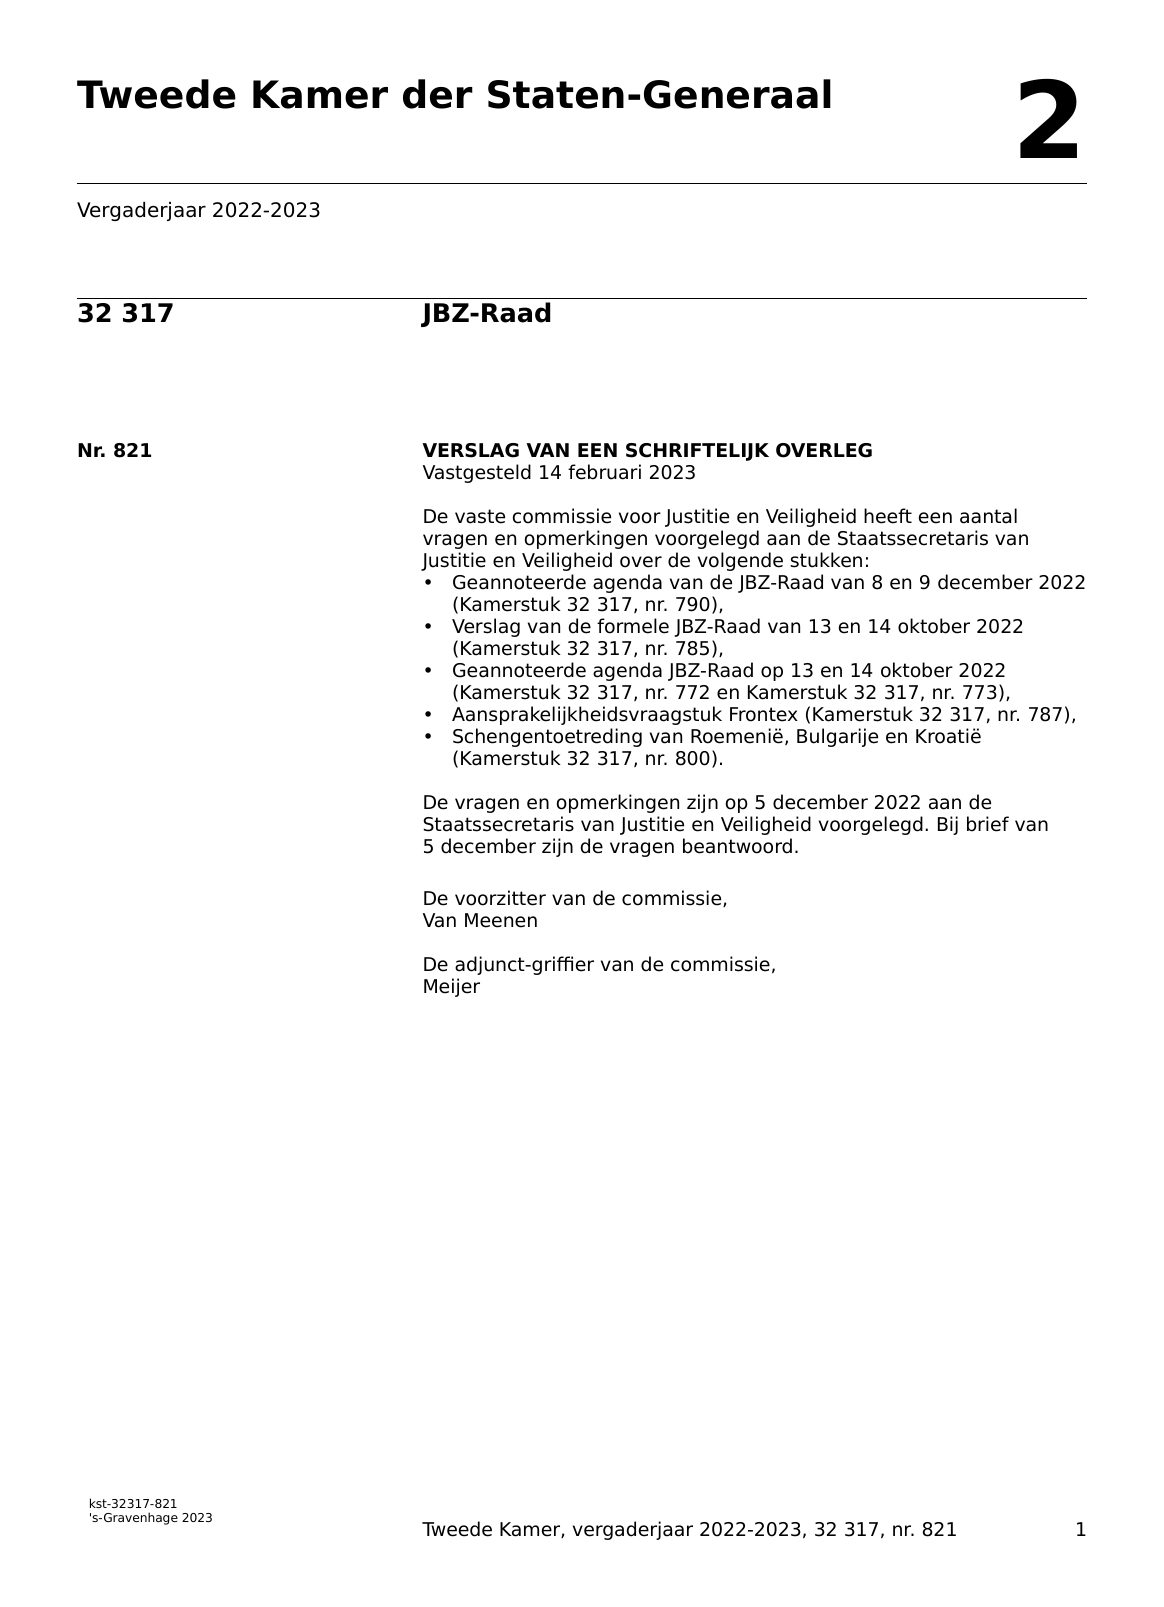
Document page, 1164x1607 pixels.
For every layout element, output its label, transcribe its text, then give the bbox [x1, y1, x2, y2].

text De vragen en opmerkingen zijn op 5 december 2022 aan de Staatssecretaris van Justitie en Veiligheid voorgelegd. Bij brief van 5 december zijn de vragen beantwoord. [422, 792, 1087, 858]
text De voorzitter van de commissie, Van Meenen [422, 888, 1087, 932]
text • Verslag van de formele JBZ-Raad van 13 en 14 oktober 2022 (Kamerstuk 32 317, nr. 785), [422, 616, 1087, 660]
text De vaste commissie voor Justitie en Veiligheid heeft een aantal vragen en opmerkingen voorgelegd aan de Staatssecretaris van Justitie en Veiligheid over de volgende stukken: [422, 506, 1087, 572]
table_cell Vergaderjaar 2022-2023 [77, 184, 1087, 298]
table_header Tweede Kamer der Staten-Generaal [77, 59, 886, 183]
text 's-Gravenhage 2023 [88, 1511, 323, 1525]
text Vastgesteld 14 februari 2023 [422, 462, 1087, 484]
subtitle Nr. 821 VERSLAG VAN EEN SCHRIFTELIJK OVERLEG [77, 440, 1087, 462]
table_header 2 [886, 59, 1087, 183]
text • Geannoteerde agenda van de JBZ-Raad van 8 en 9 december 2022 (Kamerstuk 32 317, nr. 790), [422, 572, 1087, 616]
subtitle 32 317 JBZ-Raad [77, 299, 1087, 329]
text • Geannoteerde agenda JBZ-Raad op 13 en 14 oktober 2022 (Kamerstuk 32 317, nr. 772 en Kamerstuk 32 317, nr. 773), [422, 660, 1087, 704]
text • Schengentoetreding van Roemenië, Bulgarije en Kroatië (Kamerstuk 32 317, nr. 800). [422, 726, 1087, 769]
text kst-32317-821 [88, 1497, 323, 1511]
text De adjunct-griffier van de commissie, Meijer [422, 954, 1087, 998]
text • Aansprakelijkheidsvraagstuk Frontex (Kamerstuk 32 317, nr. 787), [422, 704, 1087, 726]
